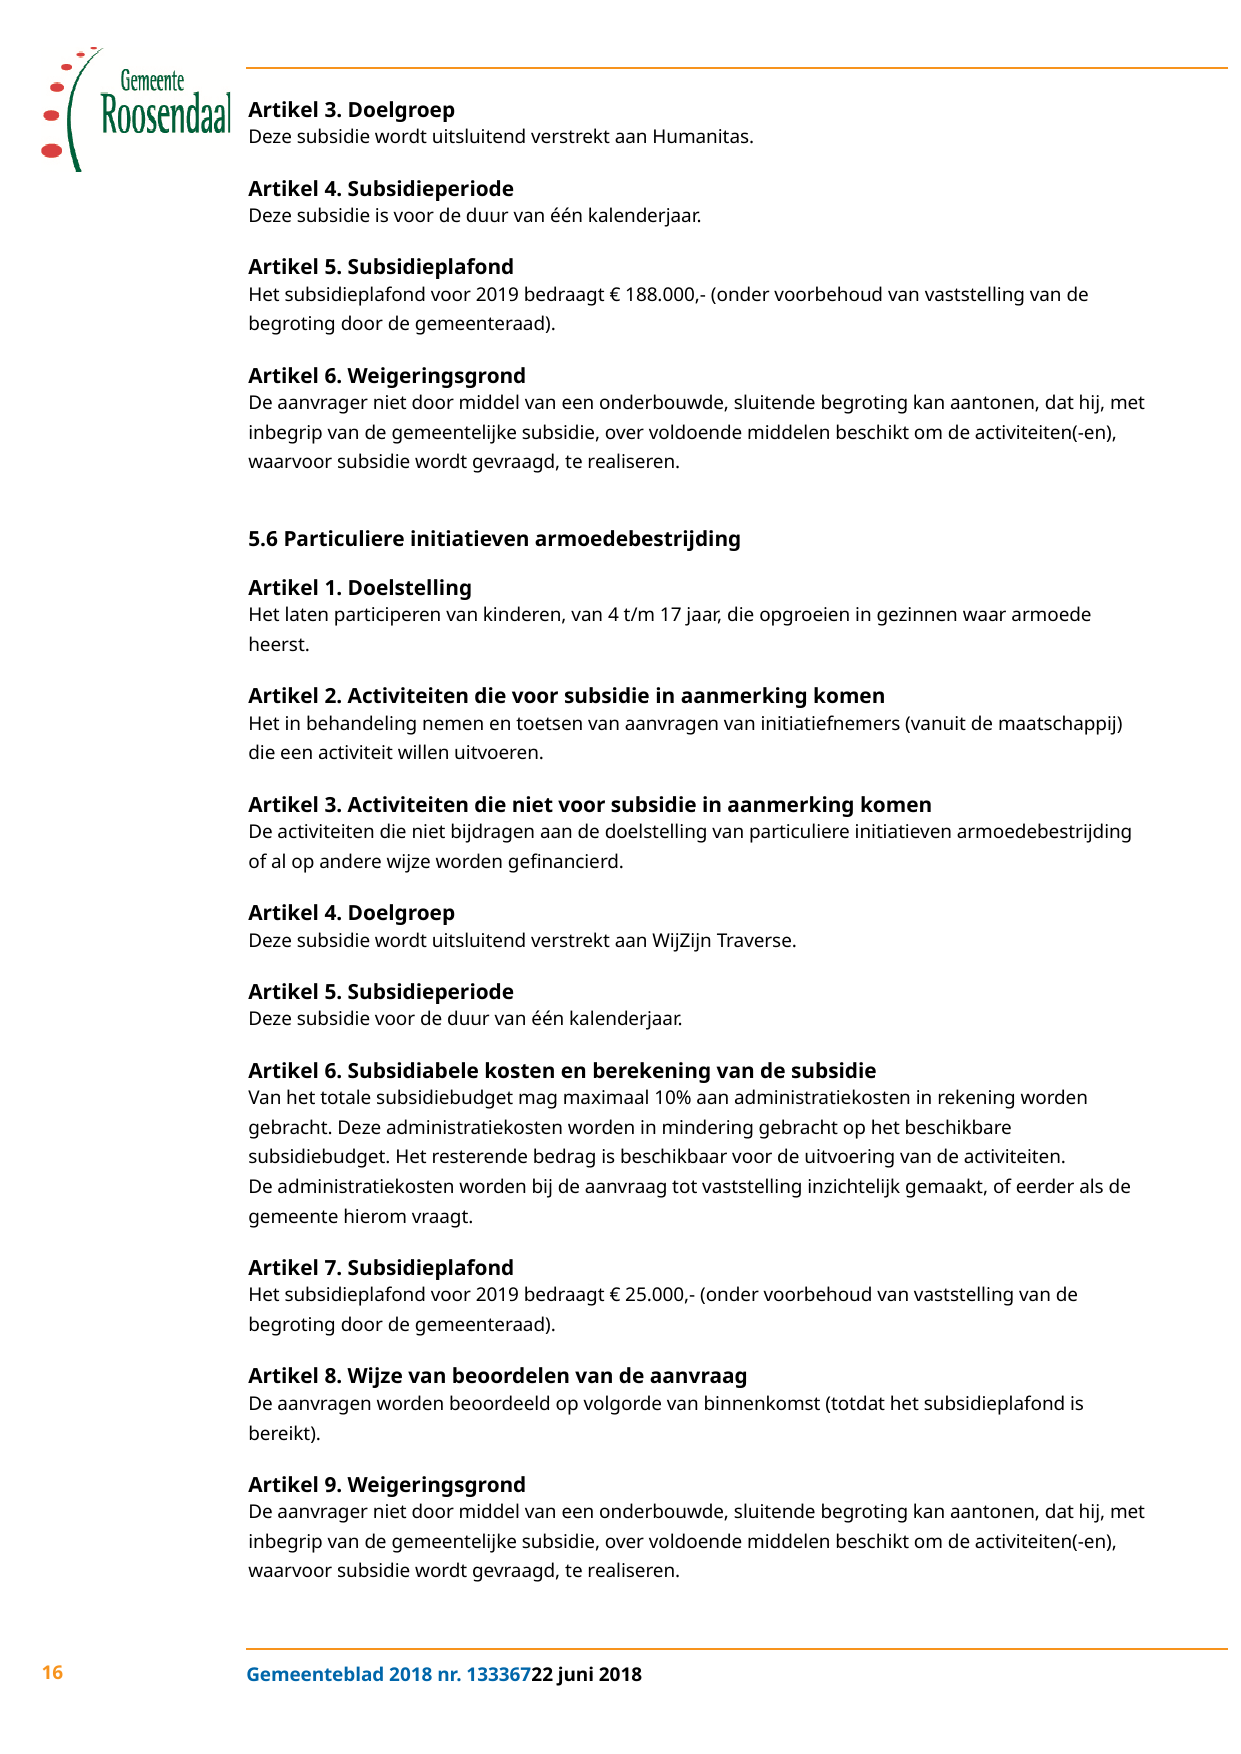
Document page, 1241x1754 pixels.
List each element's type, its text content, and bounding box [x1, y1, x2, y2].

text Het subsidieplafond voor 2019 bedraagt € 188.000,- (onder voorbehoud van vaststelling van de begroting door de gemeenteraad). [248, 281, 1152, 336]
text Artikel 5. Subsidieperiode [248, 977, 1152, 1006]
text Artikel 4. Doelgroep [248, 898, 1152, 927]
text Artikel 9. Weigeringsgrond [248, 1470, 1152, 1498]
text Deze subsidie wordt uitsluitend verstrekt aan WijZijn Traverse. [248, 927, 1152, 952]
text Artikel 3. Activiteiten die niet voor subsidie in aanmerking komen [248, 790, 1152, 818]
text Artikel 3. Doelgroep [248, 95, 1152, 123]
text Artikel 6. Subsidiabele kosten en berekening van de subsidie [248, 1056, 1152, 1084]
text Van het totale subsidiebudget mag maximaal 10% aan administratiekosten in rekening worden gebracht. Deze administratiekosten worden in mindering gebracht op het beschikbare subsidiebudget. Het resterende bedrag is beschikbaar voor de uitvoering van de activiteiten. [248, 1084, 1152, 1169]
text De activiteiten die niet bijdragen aan de doelstelling van particuliere initiatieven armoedebestrijding of al op andere wijze worden gefinancierd. [248, 818, 1152, 874]
text Artikel 2. Activiteiten die voor subsidie in aanmerking komen [248, 681, 1152, 710]
text 5.6 Particuliere initiatieven armoedebestrijding [248, 524, 1152, 552]
text Deze subsidie wordt uitsluitend verstrekt aan Humanitas. [248, 123, 1152, 149]
text Artikel 1. Doelstelling [248, 573, 1152, 601]
picture [41, 47, 231, 172]
text Artikel 8. Wijze van beoordelen van de aanvraag [248, 1362, 1152, 1390]
text Deze subsidie is voor de duur van één kalenderjaar. [248, 202, 1152, 228]
text Artikel 4. Subsidieperiode [248, 174, 1152, 202]
text De aanvrager niet door middel van een onderbouwde, sluitende begroting kan aantonen, dat hij, met inbegrip van de gemeentelijke subsidie, over voldoende middelen beschikt om de activiteiten(-en), waarvoor subsidie wordt gevraagd, te realiseren. [248, 1498, 1152, 1583]
text De aanvragen worden beoordeeld op volgorde van binnenkomst (totdat het subsidieplafond is bereikt). [248, 1390, 1152, 1445]
text Het in behandeling nemen en toetsen van aanvragen van initiatiefnemers (vanuit de maatschappij) die een activiteit willen uitvoeren. [248, 710, 1152, 765]
text De administratiekosten worden bij de aanvraag tot vaststelling inzichtelijk gemaakt, of eerder als de gemeente hierom vraagt. [248, 1173, 1152, 1228]
text Deze subsidie voor de duur van één kalenderjaar. [248, 1006, 1152, 1031]
text Het subsidieplafond voor 2019 bedraagt € 25.000,- (onder voorbehoud van vaststelling van de begroting door de gemeenteraad). [248, 1282, 1152, 1337]
text Artikel 7. Subsidieplafond [248, 1253, 1152, 1282]
text Artikel 5. Subsidieplafond [248, 252, 1152, 281]
text Artikel 6. Weigeringsgrond [248, 361, 1152, 389]
text De aanvrager niet door middel van een onderbouwde, sluitende begroting kan aantonen, dat hij, met inbegrip van de gemeentelijke subsidie, over voldoende middelen beschikt om de activiteiten(-en), waarvoor subsidie wordt gevraagd, te realiseren. [248, 389, 1152, 474]
text Het laten participeren van kinderen, van 4 t/m 17 jaar, die opgroeien in gezinnen waar armoede heerst. [248, 601, 1152, 657]
